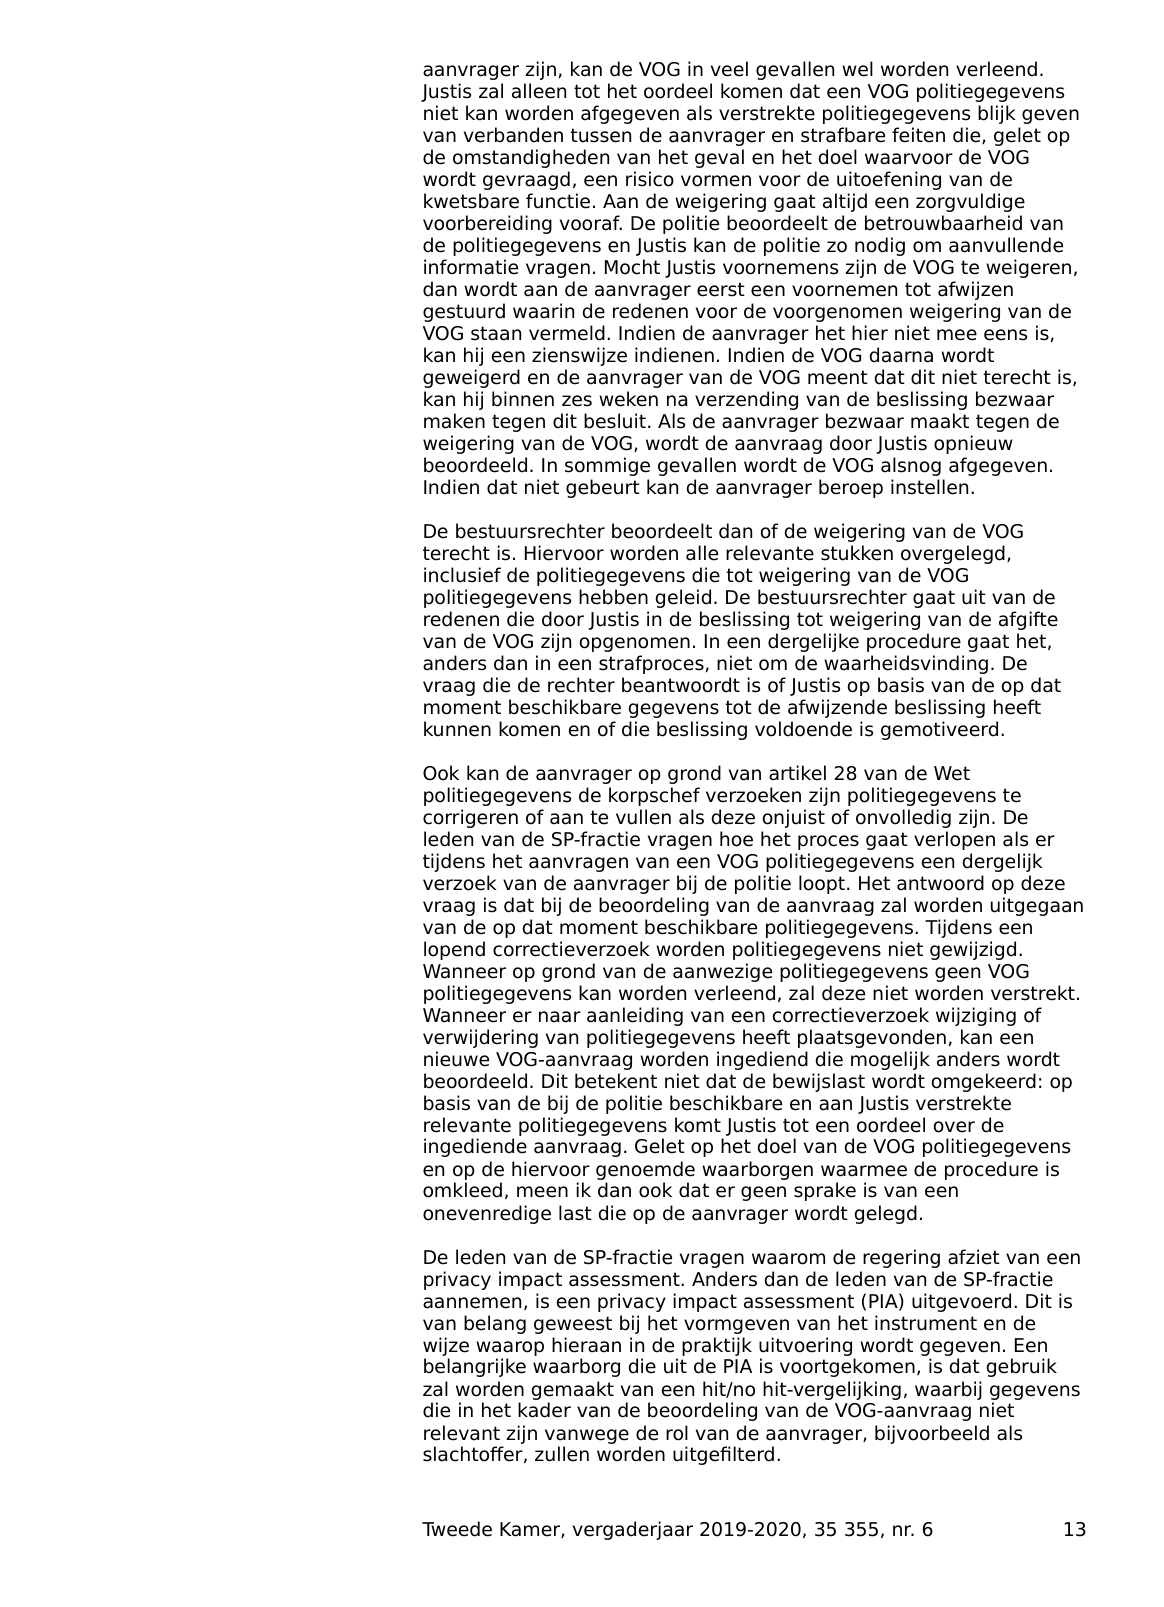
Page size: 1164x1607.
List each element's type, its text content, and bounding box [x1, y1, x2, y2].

text Ook kan de aanvrager op grond van artikel 28 van de Wet politiegegevens de korpschef verzoeken zijn politiegegevens te corrigeren of aan te vullen als deze onjuist of onvolledig zijn. De leden van de SP-fractie vragen hoe het proces gaat verlopen als er tijdens het aanvragen van een VOG politiegegevens een dergelijk verzoek van de aanvrager bij de politie loopt. Het antwoord op deze vraag is dat bij de beoordeling van de aanvraag zal worden uitgegaan van de op dat moment beschikbare politiegegevens. Tijdens een lopend correctieverzoek worden politiegegevens niet gewijzigd. Wanneer op grond van de aanwezige politiegegevens geen VOG politiegegevens kan worden verleend, zal deze niet worden verstrekt. Wanneer er naar aanleiding van een correctieverzoek wijziging of verwijdering van politiegegevens heeft plaatsgevonden, kan een nieuwe VOG-aanvraag worden ingediend die mogelijk anders wordt beoordeeld. Dit betekent niet dat de bewijslast wordt omgekeerd: op basis van de bij de politie beschikbare en aan Justis verstrekte relevante politiegegevens komt Justis tot een oordeel over de ingediende aanvraag. Gelet op het doel van de VOG politiegegevens en op de hiervoor genoemde waarborgen waarmee de procedure is omkleed, meen ik dan ook dat er geen sprake is van een onevenredige last die op de aanvrager wordt gelegd. [422, 763, 1087, 1224]
text De bestuursrechter beoordeelt dan of de weigering van de VOG terecht is. Hiervoor worden alle relevante stukken overgelegd, inclusief de politiegegevens die tot weigering van de VOG politiegegevens hebben geleid. De bestuursrechter gaat uit van de redenen die door Justis in de beslissing tot weigering van de afgifte van de VOG zijn opgenomen. In een dergelijke procedure gaat het, anders dan in een strafproces, niet om de waarheidsvinding. De vraag die de rechter beantwoordt is of Justis op basis van de op dat moment beschikbare gegevens tot de afwijzende beslissing heeft kunnen komen en of die beslissing voldoende is gemotiveerd. [422, 521, 1087, 741]
text aanvrager zijn, kan de VOG in veel gevallen wel worden verleend. Justis zal alleen tot het oordeel komen dat een VOG politiegegevens niet kan worden afgegeven als verstrekte politiegegevens blijk geven van verbanden tussen de aanvrager en strafbare feiten die, gelet op de omstandigheden van het geval en het doel waarvoor de VOG wordt gevraagd, een risico vormen voor de uitoefening van de kwetsbare functie. Aan de weigering gaat altijd een zorgvuldige voorbereiding vooraf. De politie beoordeelt de betrouwbaarheid van de politiegegevens en Justis kan de politie zo nodig om aanvullende informatie vragen. Mocht Justis voornemens zijn de VOG te weigeren, dan wordt aan de aanvrager eerst een voornemen tot afwijzen gestuurd waarin de redenen voor de voorgenomen weigering van de VOG staan vermeld. Indien de aanvrager het hier niet mee eens is, kan hij een zienswijze indienen. Indien de VOG daarna wordt geweigerd en de aanvrager van de VOG meent dat dit niet terecht is, kan hij binnen zes weken na verzending van de beslissing bezwaar maken tegen dit besluit. Als de aanvrager bezwaar maakt tegen de weigering van de VOG, wordt de aanvraag door Justis opnieuw beoordeeld. In sommige gevallen wordt de VOG alsnog afgegeven. Indien dat niet gebeurt kan de aanvrager beroep instellen. [422, 59, 1087, 499]
text De leden van de SP-fractie vragen waarom de regering afziet van een privacy impact assessment. Anders dan de leden van de SP-fractie aannemen, is een privacy impact assessment (PIA) uitgevoerd. Dit is van belang geweest bij het vormgeven van het instrument en de wijze waarop hieraan in de praktijk uitvoering wordt gegeven. Een belangrijke waarborg die uit de PIA is voortgekomen, is dat gebruik zal worden gemaakt van een hit/no hit-vergelijking, waarbij gegevens die in het kader van de beoordeling van de VOG-aanvraag niet relevant zijn vanwege de rol van de aanvrager, bijvoorbeeld als slachtoffer, zullen worden uitgefilterd. [422, 1247, 1087, 1466]
